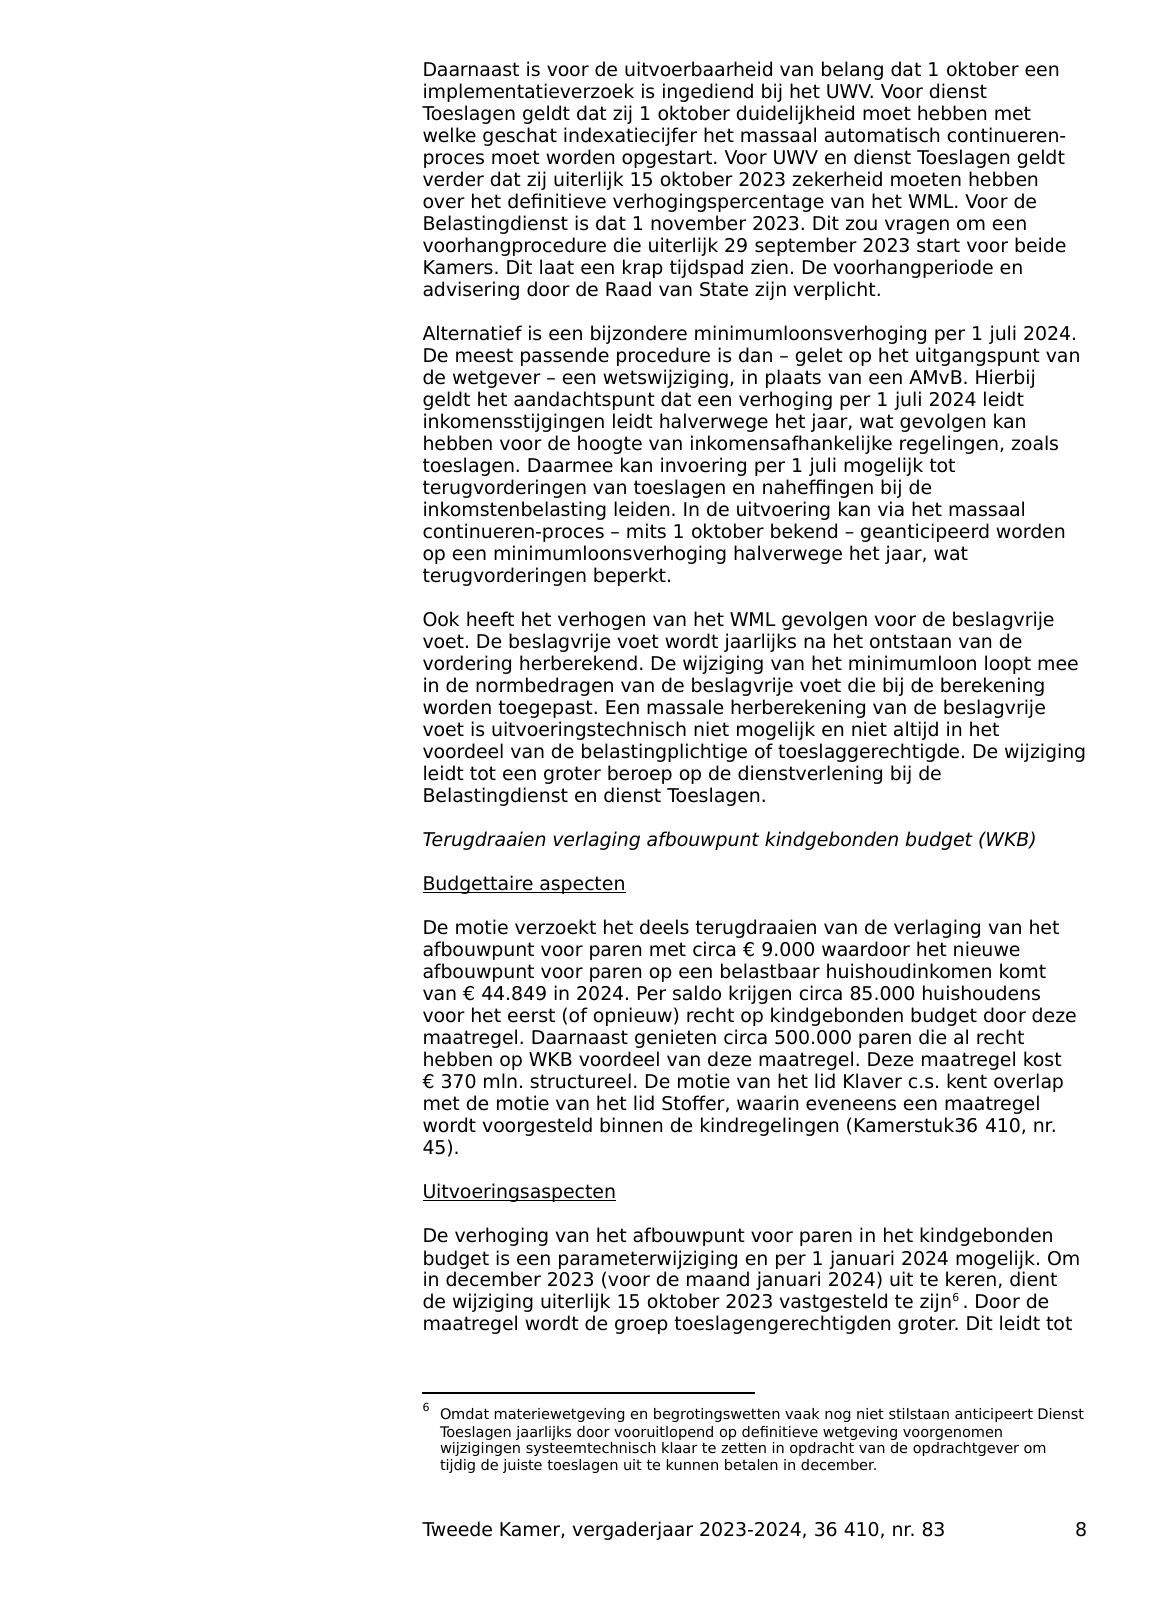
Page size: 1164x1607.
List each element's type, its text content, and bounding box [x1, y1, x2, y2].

text De verhoging van het afbouwpunt voor paren in het kindgebonden budget is een parameterwijziging en per 1 januari 2024 mogelijk. Om in december 2023 (voor de maand januari 2024) uit te keren, dient de wijziging uiterlijk 15 oktober 2023 vastgesteld te zijn. Door de maatregel wordt de groep toeslagengerechtigden groter. Dit leidt tot [422, 1225, 1087, 1335]
text Ook heeft het verhogen van het WML gevolgen voor de beslagvrije voet. De beslagvrije voet wordt jaarlijks na het ontstaan van de vordering herberekend. De wijziging van het minimumloon loopt mee in de normbedragen van de beslagvrije voet die bij de berekening worden toegepast. Een massale herberekening van de beslagvrije voet is uitvoeringstechnisch niet mogelijk en niet altijd in het voordeel van de belastingplichtige of toeslaggerechtigde. De wijziging leidt tot een groter beroep op de dienstverlening bij de Belastingdienst en dienst Toeslagen. [422, 609, 1087, 807]
text Omdat materiewetgeving en begrotingswetten vaak nog niet stilstaan anticipeert Dienst Toeslagen jaarlijks door vooruitlopend op definitieve wetgeving voorgenomen wijzigingen systeemtechnisch klaar te zetten in opdracht van de opdrachtgever om tijdig de juiste toeslagen uit te kunnen betalen in december. [422, 1402, 1087, 1474]
subtitle Budgettaire aspecten [422, 873, 1087, 895]
text Daarnaast is voor de uitvoerbaarheid van belang dat 1 oktober een implementatieverzoek is ingediend bij het UWV. Voor dienst Toeslagen geldt dat zij 1 oktober duidelijkheid moet hebben met welke geschat indexatiecijfer het massaal automatisch continueren-proces moet worden opgestart. Voor UWV en dienst Toeslagen geldt verder dat zij uiterlijk 15 oktober 2023 zekerheid moeten hebben over het definitieve verhogingspercentage van het WML. Voor de Belastingdienst is dat 1 november 2023. Dit zou vragen om een voorhangprocedure die uiterlijk 29 september 2023 start voor beide Kamers. Dit laat een krap tijdspad zien. De voorhangperiode en advisering door de Raad van State zijn verplicht. [422, 59, 1087, 301]
subtitle Uitvoeringsaspecten [422, 1181, 1087, 1203]
subtitle Terugdraaien verlaging afbouwpunt kindgebonden budget (WKB) [422, 829, 1087, 851]
text Alternatief is een bijzondere minimumloonsverhoging per 1 juli 2024. De meest passende procedure is dan – gelet op het uitgangspunt van de wetgever – een wetswijziging, in plaats van een AMvB. Hierbij geldt het aandachtspunt dat een verhoging per 1 juli 2024 leidt inkomensstijgingen leidt halverwege het jaar, wat gevolgen kan hebben voor de hoogte van inkomensafhankelijke regelingen, zoals toeslagen. Daarmee kan invoering per 1 juli mogelijk tot terugvorderingen van toeslagen en naheffingen bij de inkomstenbelasting leiden. In de uitvoering kan via het massaal continueren-proces – mits 1 oktober bekend – geanticipeerd worden op een minimumloonsverhoging halverwege het jaar, wat terugvorderingen beperkt. [422, 323, 1087, 587]
text De motie verzoekt het deels terugdraaien van de verlaging van het afbouwpunt voor paren met circa € 9.000 waardoor het nieuwe afbouwpunt voor paren op een belastbaar huishoudinkomen komt van € 44.849 in 2024. Per saldo krijgen circa 85.000 huishoudens voor het eerst (of opnieuw) recht op kindgebonden budget door deze maatregel. Daarnaast genieten circa 500.000 paren die al recht hebben op WKB voordeel van deze maatregel. Deze maatregel kost € 370 mln. structureel. De motie van het lid Klaver c.s. kent overlap met de motie van het lid Stoffer, waarin eveneens een maatregel wordt voorgesteld binnen de kindregelingen (Kamerstuk36 410, nr. 45). [422, 917, 1087, 1159]
